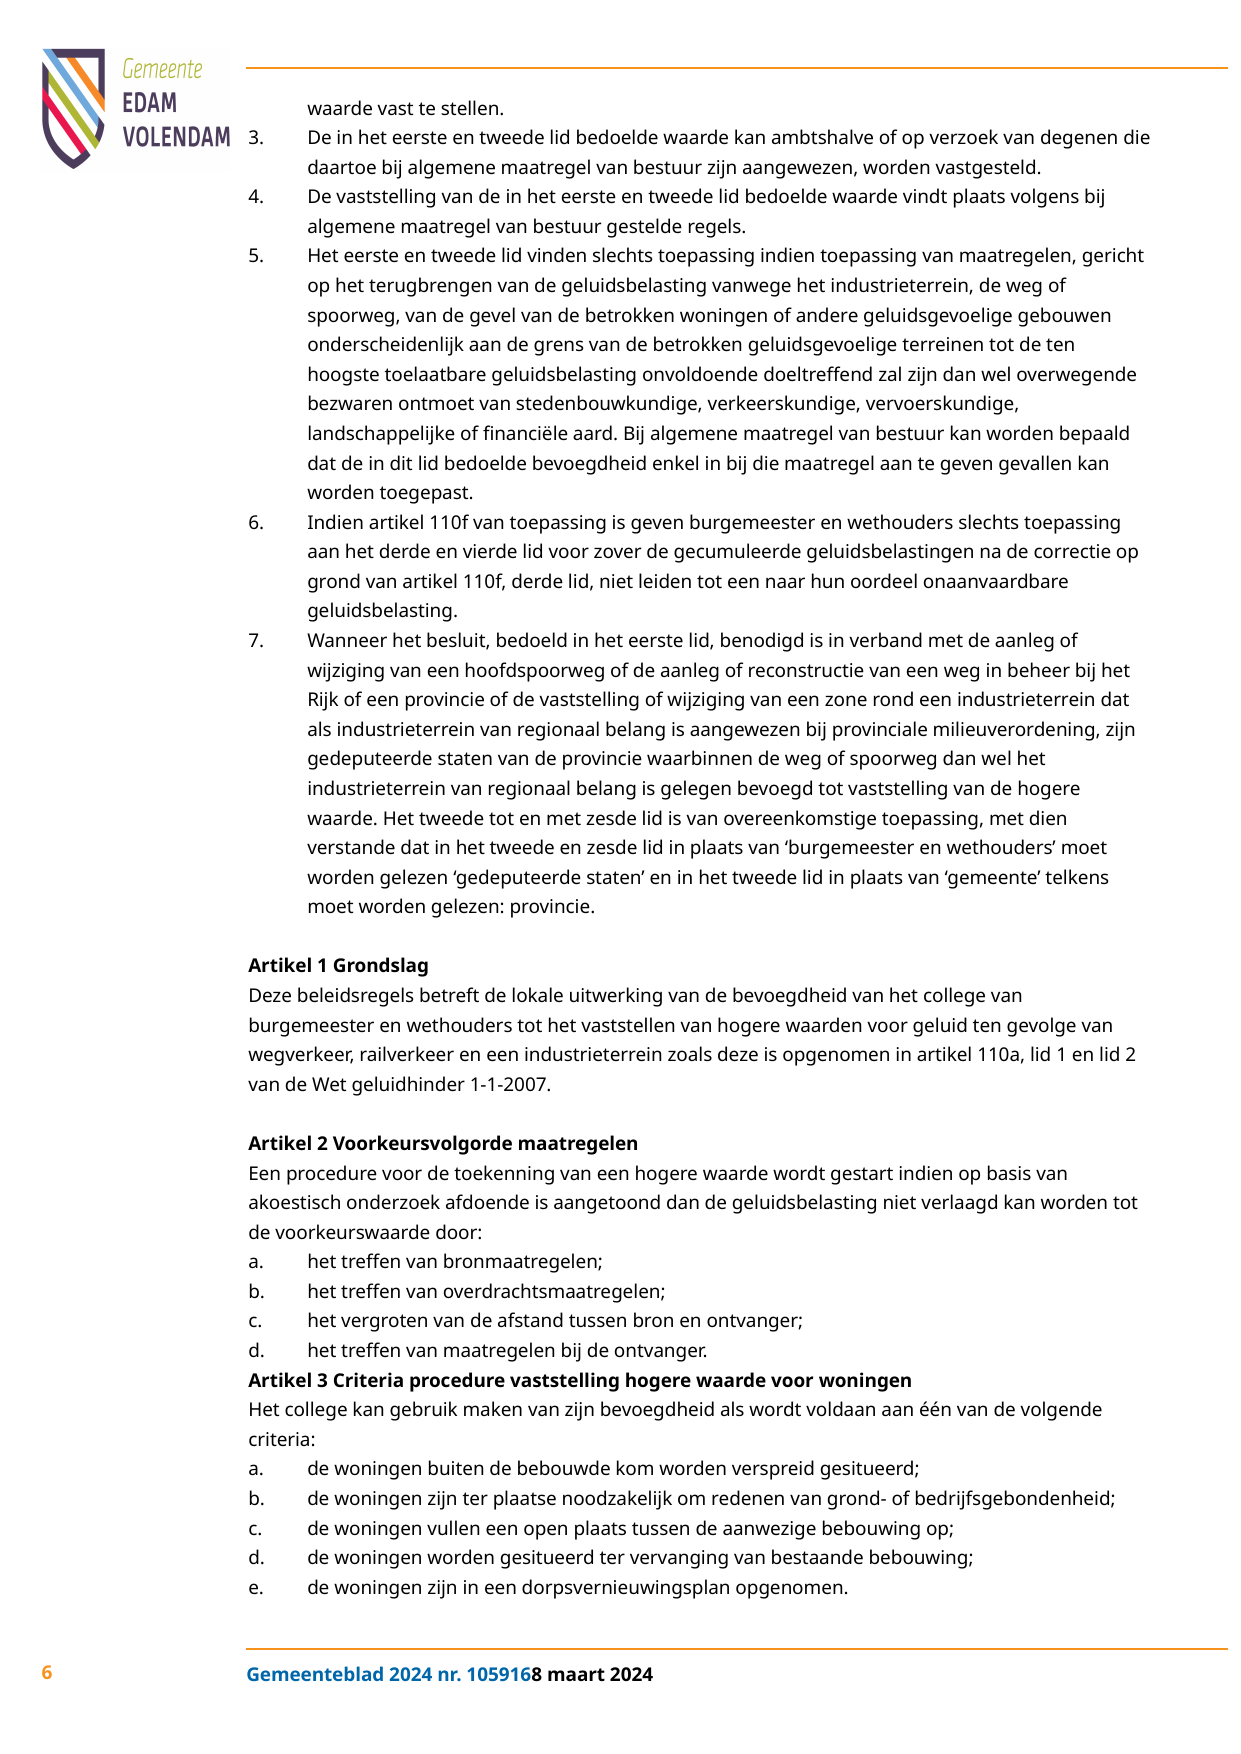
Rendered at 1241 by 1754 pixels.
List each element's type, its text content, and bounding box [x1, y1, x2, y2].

list de woningen vullen een open plaats tussen de aanwezige bebouwing op; [248, 1515, 1152, 1541]
text Het college kan gebruik maken van zijn bevoegdheid als wordt voldaan aan één van de volgende criteria: [248, 1396, 1152, 1452]
text Artikel 2 Voorkeursvolgorde maatregelen [248, 1130, 1152, 1156]
list De vaststelling van de in het eerste en tweede lid bedoelde waarde vindt plaats volgens bij algemene maatregel van bestuur gestelde regels. [248, 183, 1152, 239]
text Artikel 1 Grondslag [248, 953, 1152, 978]
list het vergroten van de afstand tussen bron en ontvanger; [248, 1308, 1152, 1333]
list Wanneer het besluit, bedoeld in het eerste lid, benodigd is in verband met de aanleg of wijziging van een hoofdspoorweg of de aanleg of reconstructie van een weg in beheer bij het Rijk of een provincie of de vaststelling of wijziging van een zone rond een industrieterrein dat als industrieterrein van regionaal belang is aangewezen bij provinciale milieuverordening, zijn gedeputeerde staten van de provincie waarbinnen de weg of spoorweg dan wel het industrieterrein van regionaal belang is gelegen bevoegd tot vaststelling van de hogere waarde. Het tweede tot en met zesde lid is van overeenkomstige toepassing, met dien verstande dat in het tweede en zesde lid in plaats van ‘burgemeester en wethouders’ moet worden gelezen ‘gedeputeerde staten’ en in het tweede lid in plaats van ‘gemeente’ telkens moet worden gelezen: provincie. [248, 627, 1152, 919]
list Het eerste en tweede lid vinden slechts toepassing indien toepassing van maatregelen, gericht op het terugbrengen van de geluidsbelasting vanwege het industrieterrein, de weg of spoorweg, van de gevel van de betrokken woningen of andere geluidsgevoelige gebouwen onderscheidenlijk aan de grens van de betrokken geluidsgevoelige terreinen tot de ten hoogste toelaatbare geluidsbelasting onvoldoende doeltreffend zal zijn dan wel overwegende bezwaren ontmoet van stedenbouwkundige, verkeerskundige, vervoerskundige, landschappelijke of financiële aard. Bij algemene maatregel van bestuur kan worden bepaald dat de in dit lid bedoelde bevoegdheid enkel in bij die maatregel aan te geven gevallen kan worden toegepast. [248, 243, 1152, 505]
list het treffen van maatregelen bij de ontvanger. [248, 1337, 1152, 1363]
list het treffen van overdrachtsmaatregelen; [248, 1278, 1152, 1304]
text Deze beleidsregels betreft de lokale uitwerking van de bevoegdheid van het college van burgemeester en wethouders tot het vaststellen van hogere waarden voor geluid ten gevolge van wegverkeer, railverkeer en een industrieterrein zoals deze is opgenomen in artikel 110a, lid 1 en lid 2 van de Wet geluidhinder 1-1-2007. [248, 982, 1152, 1097]
list het treffen van bronmaatregelen; [248, 1248, 1152, 1274]
list Indien artikel 110f van toepassing is geven burgemeester en wethouders slechts toepassing aan het derde en vierde lid voor zover de gecumuleerde geluidsbelastingen na de correctie op grond van artikel 110f, derde lid, niet leiden tot een naar hun oordeel onaanvaardbare geluidsbelasting. [248, 509, 1152, 623]
text Een procedure voor de toekenning van een hogere waarde wordt gestart indien op basis van akoestisch onderzoek afdoende is aangetoond dan de geluidsbelasting niet verlaagd kan worden tot de voorkeurswaarde door: [248, 1160, 1152, 1245]
list de woningen zijn ter plaatse noodzakelijk om redenen van grond- of bedrijfsgebondenheid; [248, 1485, 1152, 1511]
list De in het eerste en tweede lid bedoelde waarde kan ambtshalve of op verzoek van degenen die daartoe bij algemene maatregel van bestuur zijn aangewezen, worden vastgesteld. [248, 124, 1152, 180]
list de woningen buiten de bebouwde kom worden verspreid gesitueerd; [248, 1456, 1152, 1481]
list de woningen worden gesitueerd ter vervanging van bestaande bebouwing; [248, 1544, 1152, 1570]
text Artikel 3 Criteria procedure vaststelling hogere waarde voor woningen [248, 1367, 1152, 1393]
list de woningen zijn in een dorpsvernieuwingsplan opgenomen. [248, 1574, 1152, 1600]
picture [41, 47, 231, 172]
list waarde vast te stellen. [248, 95, 1152, 121]
